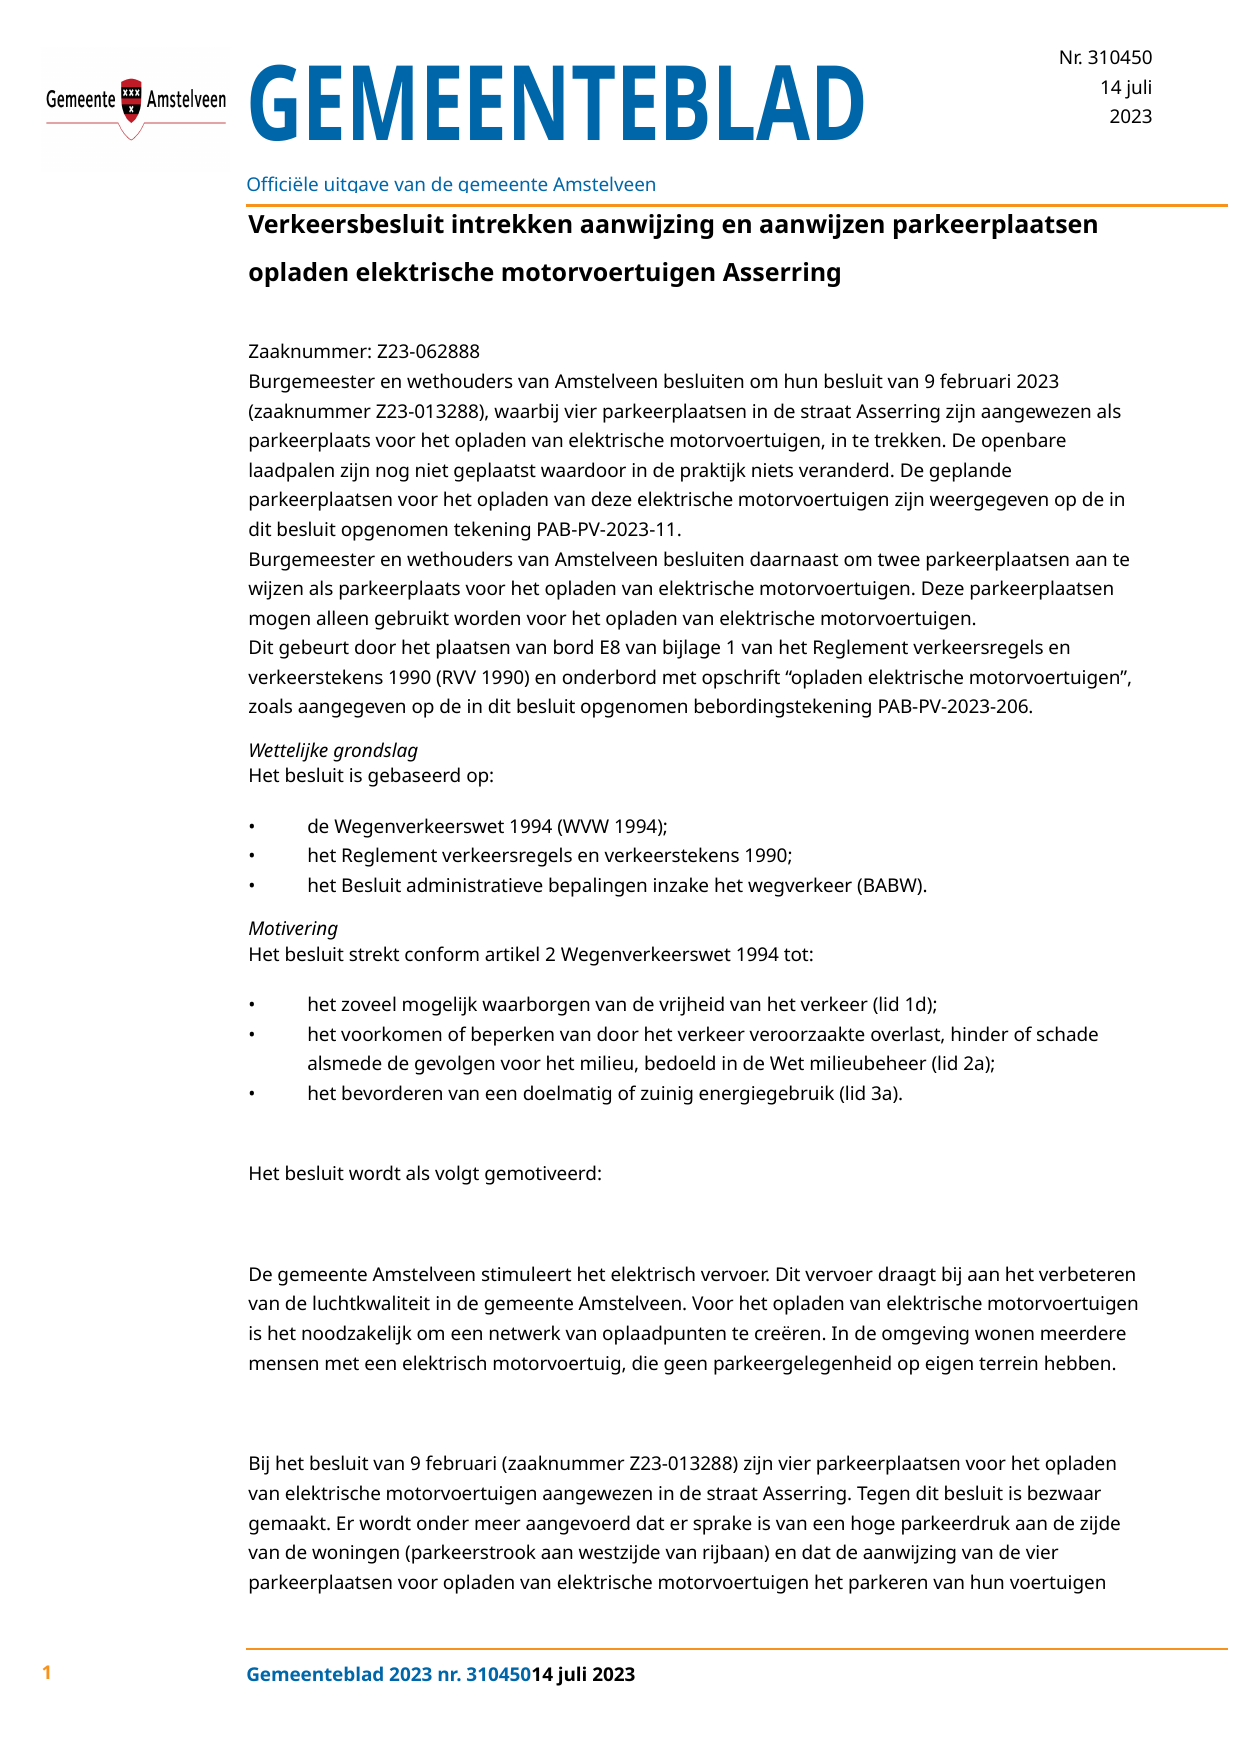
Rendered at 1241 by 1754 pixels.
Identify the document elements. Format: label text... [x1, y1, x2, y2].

text Burgemeester en wethouders van Amstelveen besluiten daarnaast om twee parkeerplaatsen aan te wijzen als parkeerplaats voor het opladen van elektrische motorvoertuigen. Deze parkeerplaatsen mogen alleen gebruikt worden voor het opladen van elektrische motorvoertuigen. [248, 546, 1152, 631]
text Burgemeester en wethouders van Amstelveen besluiten om hun besluit van 9 februari 2023 (zaaknummer Z23-013288), waarbij vier parkeerplaatsen in de straat Asserring zijn aangewezen als parkeerplaats voor het opladen van elektrische motorvoertuigen, in te trekken. De openbare laadpalen zijn nog niet geplaatst waardoor in de praktijk niets veranderd. De geplande parkeerplaatsen voor het opladen van deze elektrische motorvoertuigen zijn weergegeven op de in dit besluit opgenomen tekening PAB-PV-2023-11. [248, 368, 1152, 542]
list het voorkomen of beperken van door het verkeer veroorzaakte overlast, hinder of schade alsmede de gevolgen voor het milieu, bedoeld in de Wet milieubeheer (lid 2a); [248, 1021, 1152, 1076]
text Het besluit strekt conform artikel 2 Wegenverkeerswet 1994 tot: [248, 941, 1152, 967]
text Het besluit is gebaseerd op: [248, 762, 1152, 788]
text Verkeersbesluit intrekken aanwijzing en aanwijzen parkeerplaatsen opladen elektrische motorvoertuigen Asserring [248, 207, 1152, 288]
text Het besluit wordt als volgt gemotiveerd: [248, 1160, 1152, 1186]
picture [41, 47, 231, 172]
text Wettelijke grondslag [248, 737, 1152, 762]
list het bevorderen van een doelmatig of zuinig energiegebruik (lid 3a). [248, 1080, 1152, 1106]
list het Reglement verkeersregels en verkeerstekens 1990; [248, 842, 1152, 868]
list het zoveel mogelijk waarborgen van de vrijheid van het verkeer (lid 1d); [248, 991, 1152, 1017]
text Bij het besluit van 9 februari (zaaknummer Z23-013288) zijn vier parkeerplaatsen voor het opladen van elektrische motorvoertuigen aangewezen in de straat Asserring. Tegen dit besluit is bezwaar gemaakt. Er wordt onder meer aangevoerd dat er sprake is van een hoge parkeerdruk aan de zijde van de woningen (parkeerstrook aan westzijde van rijbaan) en dat de aanwijzing van de vier parkeerplaatsen voor opladen van elektrische motorvoertuigen het parkeren van hun voertuigen [248, 1451, 1152, 1594]
text Motivering [248, 915, 1152, 941]
list de Wegenverkeerswet 1994 (WVW 1994); [248, 813, 1152, 839]
text Zaaknummer: Z23-062888 [248, 339, 1152, 364]
text De gemeente Amstelveen stimuleert het elektrisch vervoer. Dit vervoer draagt bij aan het verbeteren van de luchtkwaliteit in de gemeente Amstelveen. Voor het opladen van elektrische motorvoertuigen is het noodzakelijk om een netwerk van oplaadpunten te creëren. In de omgeving wonen meerdere mensen met een elektrisch motorvoertuig, die geen parkeergelegenheid op eigen terrein hebben. [248, 1261, 1152, 1375]
list het Besluit administratieve bepalingen inzake het wegverkeer (BABW). [248, 872, 1152, 898]
text Dit gebeurt door het plaatsen van bord E8 van bijlage 1 van het Reglement verkeersregels en verkeerstekens 1990 (RVV 1990) en onderbord met opschrift “opladen elektrische motorvoertuigen”, zoals aangegeven op de in dit besluit opgenomen bebordingstekening PAB-PV-2023-206. [248, 634, 1152, 719]
